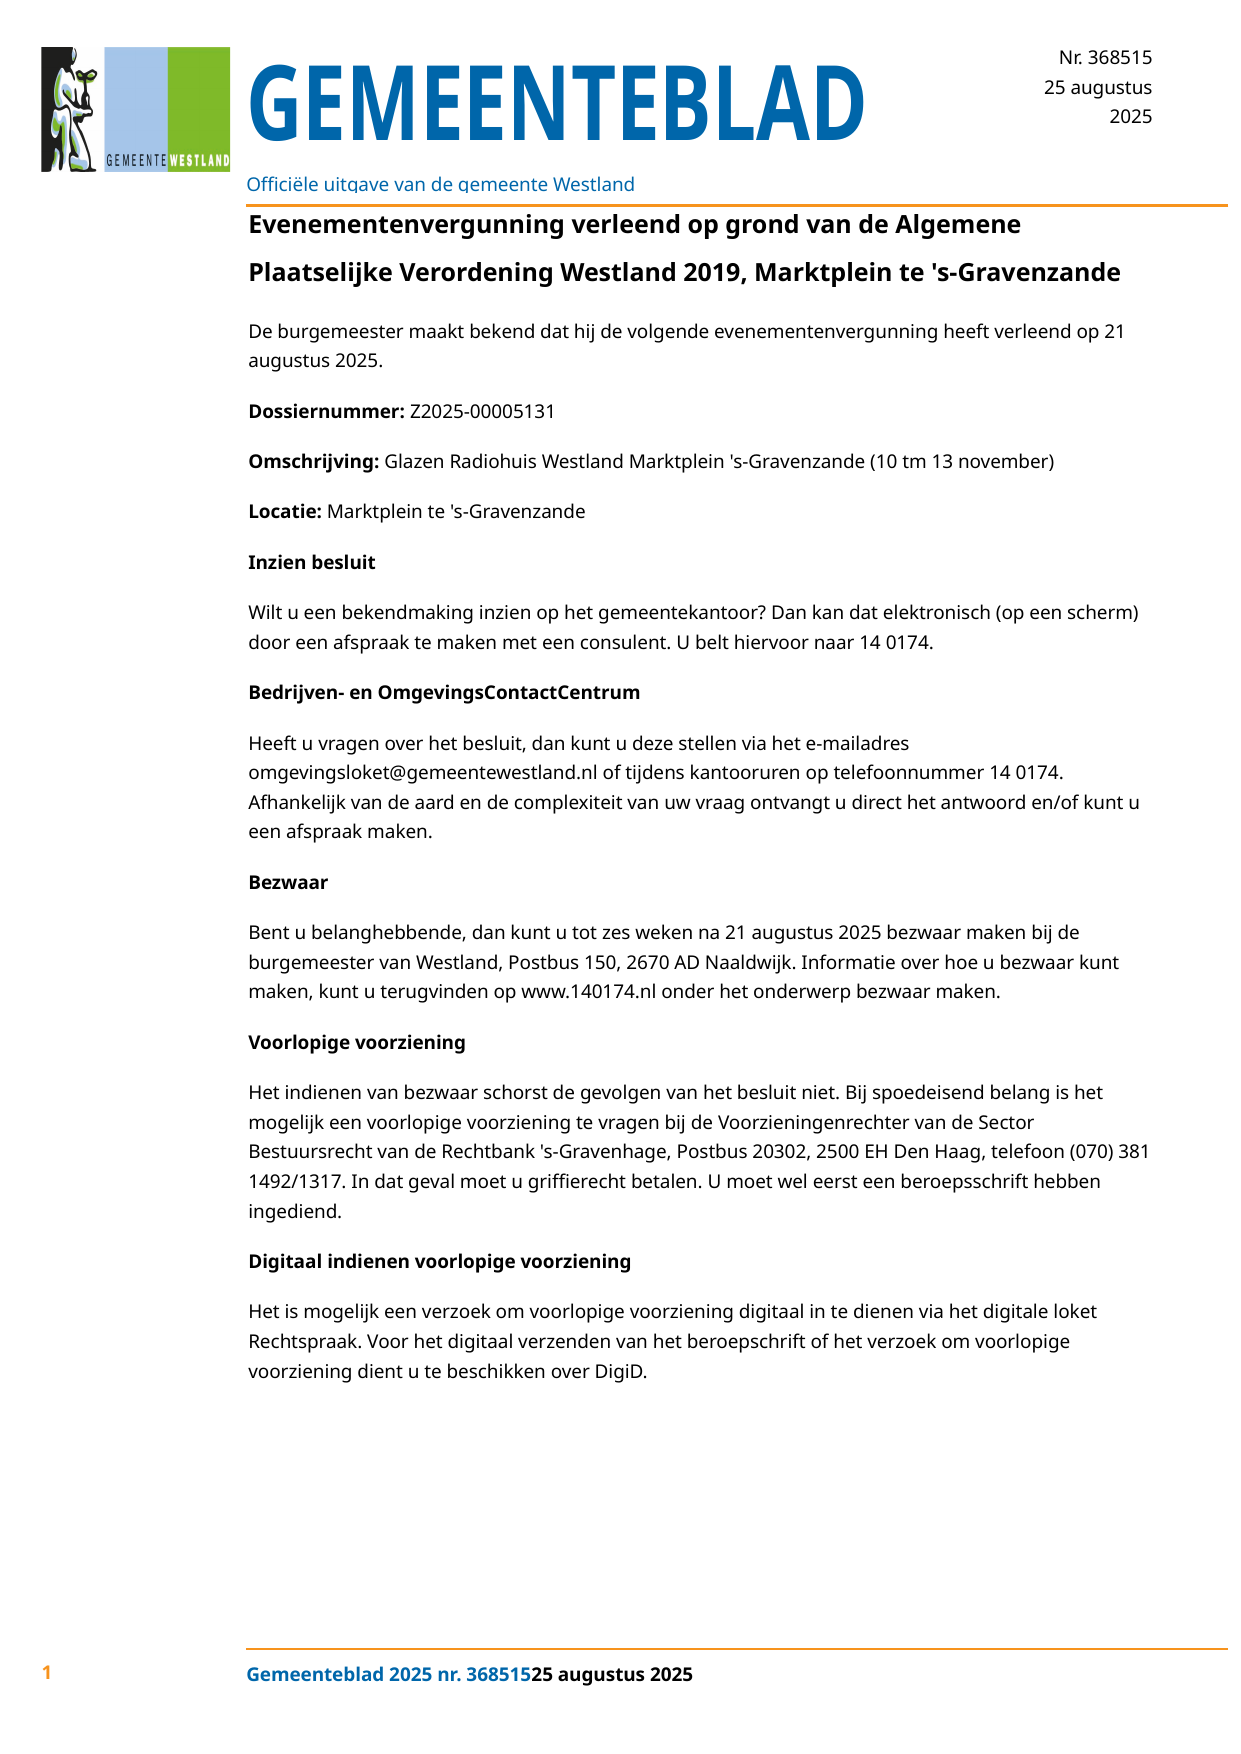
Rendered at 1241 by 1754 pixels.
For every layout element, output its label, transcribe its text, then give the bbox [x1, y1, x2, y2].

text Evenementenvergunning verleend op grond van de Algemene Plaatselijke Verordening Westland 2019, Marktplein te 's-Gravenzande [248, 207, 1152, 288]
text Bent u belanghebbende, dan kunt u tot zes weken na 21 augustus 2025 bezwaar maken bij de burgemeester van Westland, Postbus 150, 2670 AD Naaldwijk. Informatie over hoe u bezwaar kunt maken, kunt u terugvinden op www.140174.nl onder het onderwerp bezwaar maken. [248, 919, 1152, 1004]
text Inzien besluit [248, 549, 1152, 575]
text Dossiernummer: Z2025-00005131 [248, 398, 1152, 424]
text Digitaal indienen voorlopige voorziening [248, 1248, 1152, 1274]
text Wilt u een bekendmaking inzien op het gemeentekantoor? Dan kan dat elektronisch (op een scherm) door een afspraak te maken met een consulent. U belt hiervoor naar 14 0174. [248, 599, 1152, 655]
text Heeft u vragen over het besluit, dan kunt u deze stellen via het e-mailadres omgevingsloket@gemeentewestland.nl of tijdens kantooruren op telefoonnummer 14 0174. Afhankelijk van de aard en de complexiteit van uw vraag ontvangt u direct het antwoord en/of kunt u een afspraak maken. [248, 730, 1152, 844]
picture [41, 47, 231, 172]
text Voorlopige voorziening [248, 1029, 1152, 1055]
text Omschrijving: Glazen Radiohuis Westland Marktplein 's-Gravenzande (10 tm 13 november) [248, 448, 1152, 474]
text De burgemeester maakt bekend dat hij de volgende evenementenvergunning heeft verleend op 21 augustus 2025. [248, 318, 1152, 373]
text Locatie: Marktplein te 's-Gravenzande [248, 499, 1152, 524]
text Het indienen van bezwaar schorst de gevolgen van het besluit niet. Bij spoedeisend belang is het mogelijk een voorlopige voorziening te vragen bij de Voorzieningenrechter van de Sector Bestuursrecht van de Rechtbank 's-Gravenhage, Postbus 20302, 2500 EH Den Haag, telefoon (070) 381 1492/1317. In dat geval moet u griffierecht betalen. U moet wel eerst een beroepsschrift hebben ingediend. [248, 1079, 1152, 1224]
text Bezwaar [248, 869, 1152, 895]
text Bedrijven- en OmgevingsContactCentrum [248, 679, 1152, 705]
text Het is mogelijk een verzoek om voorlopige voorziening digitaal in te dienen via het digitale loket Rechtspraak. Voor het digitaal verzenden van het beroepschrift of het verzoek om voorlopige voorziening dient u te beschikken over DigiD. [248, 1299, 1152, 1384]
